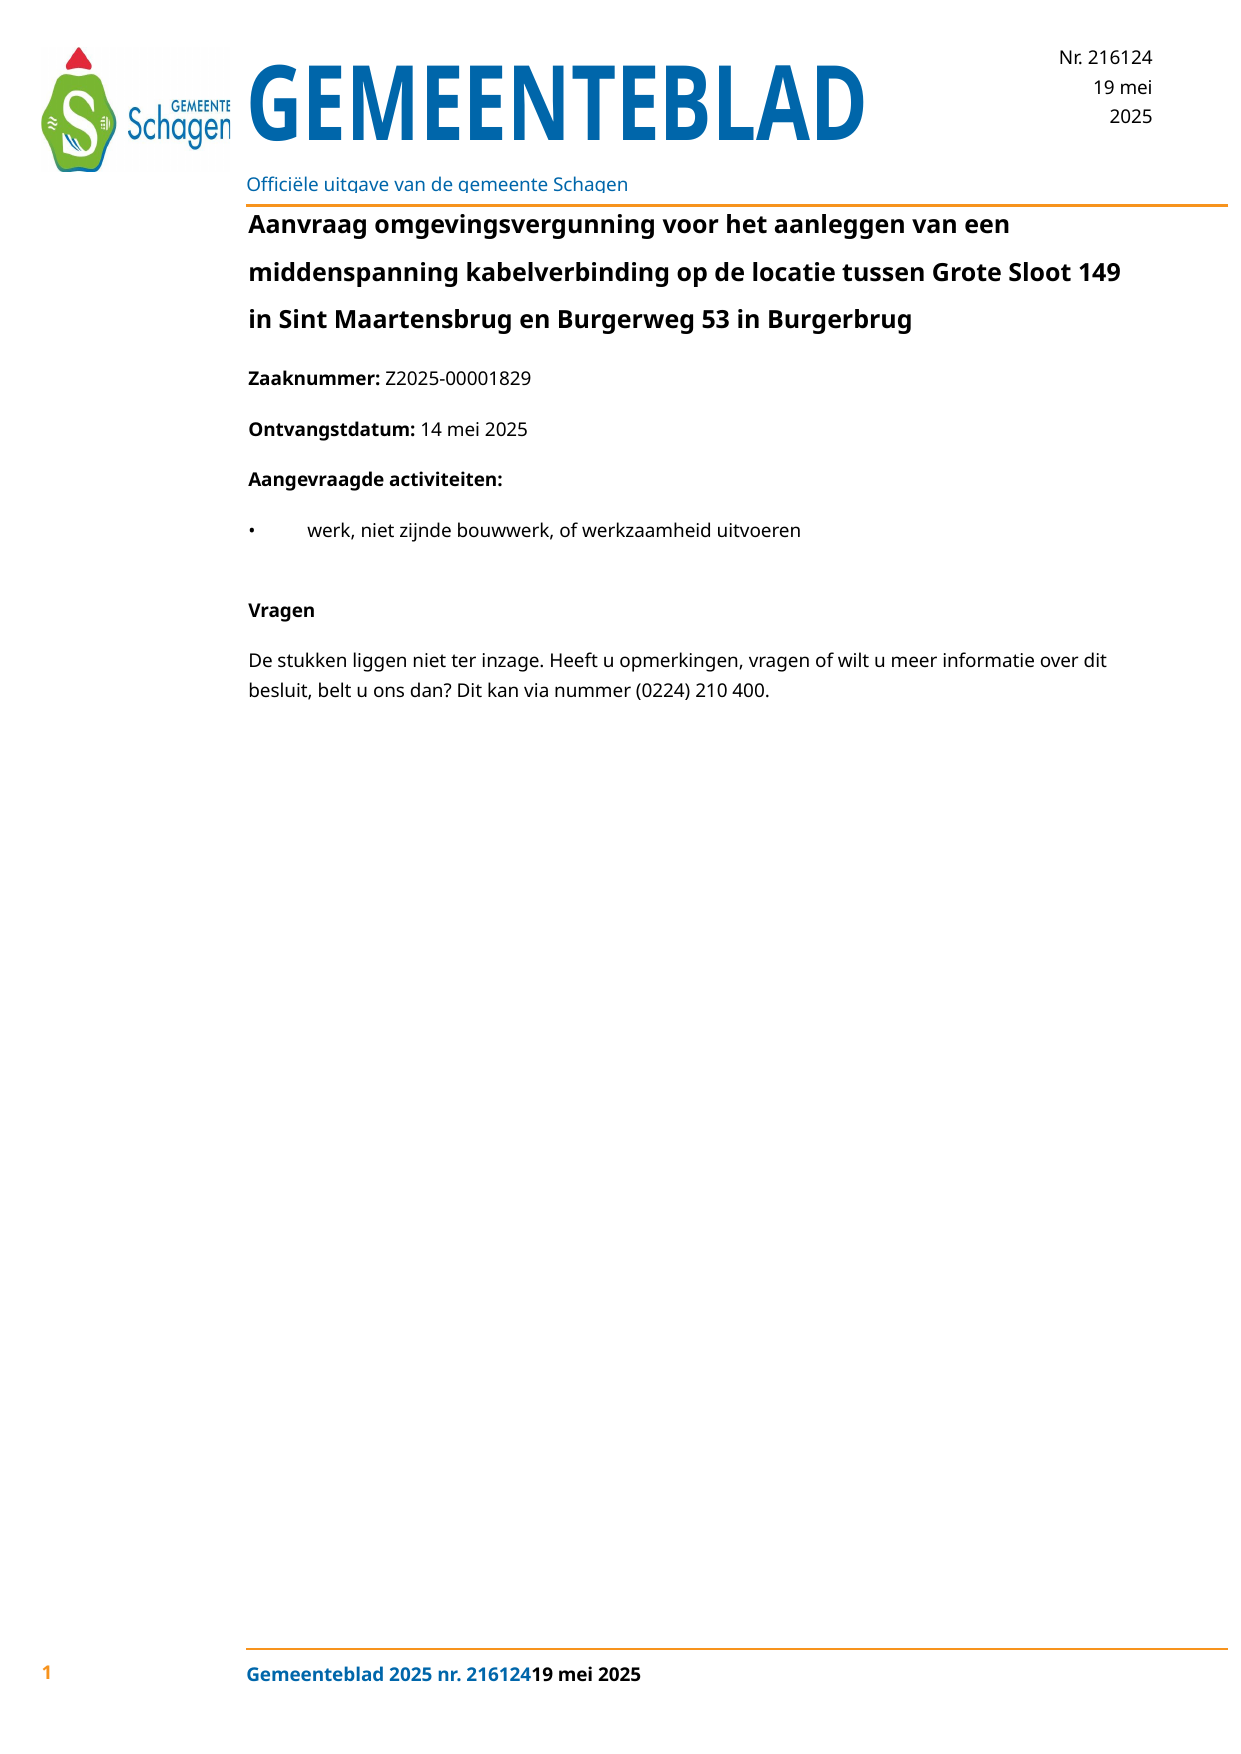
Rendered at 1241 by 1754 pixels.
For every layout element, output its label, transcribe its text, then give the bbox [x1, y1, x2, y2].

text De stukken liggen niet ter inzage. Heeft u opmerkingen, vragen of wilt u meer informatie over dit besluit, belt u ons dan? Dit kan via nummer (0224) 210 400. [248, 647, 1152, 702]
picture [41, 47, 231, 172]
text Zaaknummer: Z2025-00001829 [248, 366, 1152, 391]
text Vragen [248, 597, 1152, 622]
text Aanvraag omgevingsvergunning voor het aanleggen van een middenspanning kabelverbinding op de locatie tussen Grote Sloot 149 in Sint Maartensbrug en Burgerweg 53 in Burgerbrug [248, 207, 1152, 336]
list werk, niet zijnde bouwwerk, of werkzaamheid uitvoeren [248, 517, 1152, 542]
text Aangevraagde activiteiten: [248, 466, 1152, 492]
text Ontvangstdatum: 14 mei 2025 [248, 416, 1152, 442]
